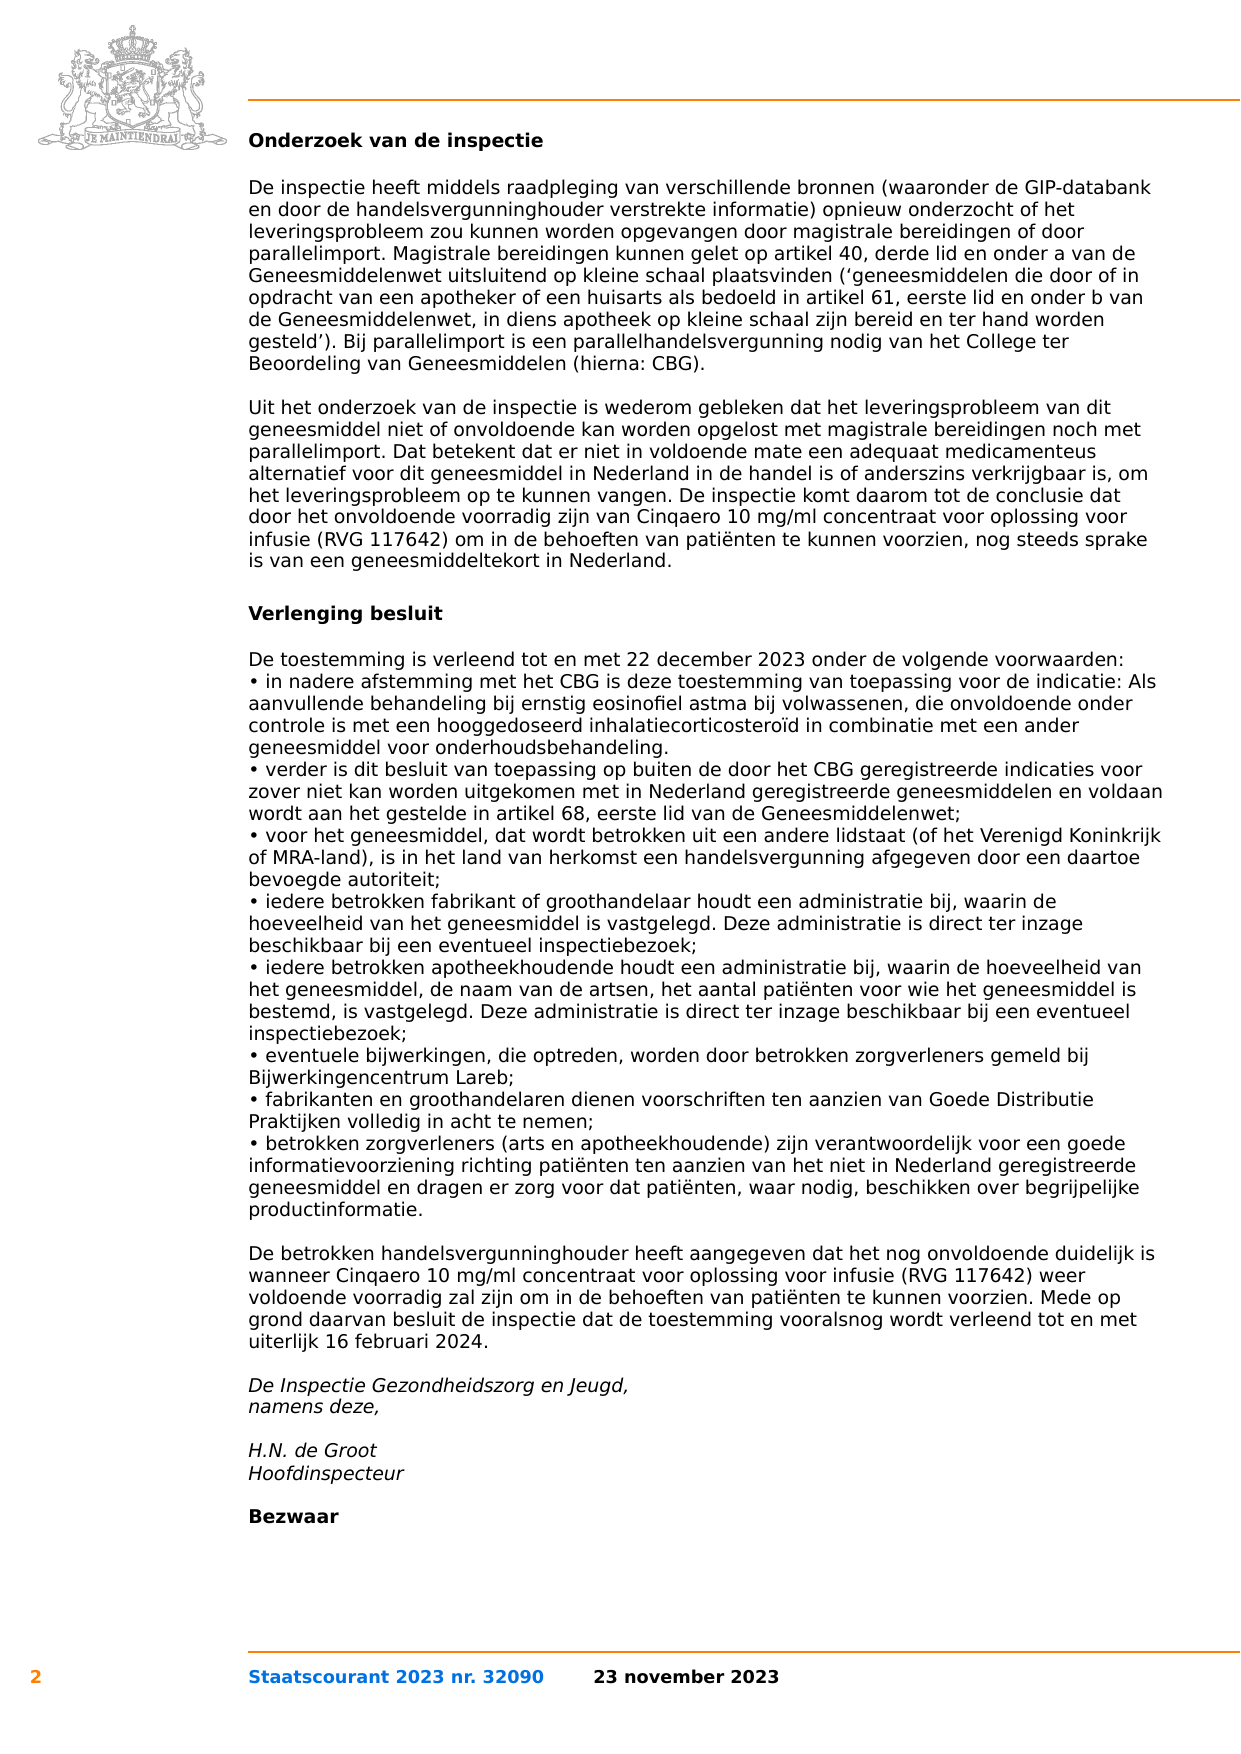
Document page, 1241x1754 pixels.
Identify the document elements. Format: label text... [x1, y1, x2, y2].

subtitle Onderzoek van de inspectie [248, 130, 1163, 152]
text • iedere betrokken fabrikant of groothandelaar houdt een administratie bij, waarin de hoeveelheid van het geneesmiddel is vastgelegd. Deze administratie is direct ter inzage beschikbaar bij een eventueel inspectiebezoek; [248, 891, 1163, 957]
text • voor het geneesmiddel, dat wordt betrokken uit een andere lidstaat (of het Verenigd Koninkrijk of MRA-land), is in het land van herkomst een handelsvergunning afgegeven door een daartoe bevoegde autoriteit; [248, 825, 1163, 891]
subtitle Verlenging besluit [248, 602, 1163, 624]
text • iedere betrokken apotheekhoudende houdt een administratie bij, waarin de hoeveelheid van het geneesmiddel, de naam van de artsen, het aantal patiënten voor wie het geneesmiddel is bestemd, is vastgelegd. Deze administratie is direct ter inzage beschikbaar bij een eventueel inspectiebezoek; [248, 957, 1163, 1045]
text De toestemming is verleend tot en met 22 december 2023 onder de volgende voorwaarden: [248, 649, 1163, 671]
text • eventuele bijwerkingen, die optreden, worden door betrokken zorgverleners gemeld bij Bijwerkingencentrum Lareb; [248, 1045, 1163, 1089]
text Bezwaar [248, 1506, 1163, 1528]
text • betrokken zorgverleners (arts en apotheekhoudende) zijn verantwoordelijk voor een goede informatievoorziening richting patiënten ten aanzien van het niet in Nederland geregistreerde geneesmiddel en dragen er zorg voor dat patiënten, waar nodig, beschikken over begrijpelijke productinformatie. [248, 1133, 1163, 1221]
text De Inspectie Gezondheidszorg en Jeugd, namens deze, H.N. de Groot Hoofdinspecteur [248, 1374, 1163, 1484]
text • verder is dit besluit van toepassing op buiten de door het CBG geregistreerde indicaties voor zover niet kan worden uitgekomen met in Nederland geregistreerde geneesmiddelen en voldaan wordt aan het gestelde in artikel 68, eerste lid van de Geneesmiddelenwet; [248, 759, 1163, 825]
text Uit het onderzoek van de inspectie is wederom gebleken dat het leveringsprobleem van dit geneesmiddel niet of onvoldoende kan worden opgelost met magistrale bereidingen noch met parallelimport. Dat betekent dat er niet in voldoende mate een adequaat medicamenteus alternatief voor dit geneesmiddel in Nederland in de handel is of anderszins verkrijgbaar is, om het leveringsprobleem op te kunnen vangen. De inspectie komt daarom tot de conclusie dat door het onvoldoende voorradig zijn van Cinqaero 10 mg/ml concentraat voor oplossing voor infusie (RVG 117642) om in de behoeften van patiënten te kunnen voorzien, nog steeds sprake is van een geneesmiddeltekort in Nederland. [248, 397, 1163, 572]
text De betrokken handelsvergunninghouder heeft aangegeven dat het nog onvoldoende duidelijk is wanneer Cinqaero 10 mg/ml concentraat voor oplossing voor infusie (RVG 117642) weer voldoende voorradig zal zijn om in de behoeften van patiënten te kunnen voorzien. Mede op grond daarvan besluit de inspectie dat de toestemming vooralsnog wordt verleend tot en met uiterlijk 16 februari 2024. [248, 1243, 1163, 1353]
text • in nadere afstemming met het CBG is deze toestemming van toepassing voor de indicatie: Als aanvullende behandeling bij ernstig eosinofiel astma bij volwassenen, die onvoldoende onder controle is met een hooggedoseerd inhalatiecorticosteroïd in combinatie met een ander geneesmiddel voor onderhoudsbehandeling. [248, 671, 1163, 759]
picture [38, 25, 227, 150]
text • fabrikanten en groothandelaren dienen voorschriften ten aanzien van Goede Distributie Praktijken volledig in acht te nemen; [248, 1089, 1163, 1133]
text De inspectie heeft middels raadpleging van verschillende bronnen (waaronder de GIP-databank en door de handelsvergunninghouder verstrekte informatie) opnieuw onderzocht of het leveringsprobleem zou kunnen worden opgevangen door magistrale bereidingen of door parallelimport. Magistrale bereidingen kunnen gelet op artikel 40, derde lid en onder a van de Geneesmiddelenwet uitsluitend op kleine schaal plaatsvinden (‘geneesmiddelen die door of in opdracht van een apotheker of een huisarts als bedoeld in artikel 61, eerste lid en onder b van de Geneesmiddelenwet, in diens apotheek op kleine schaal zijn bereid en ter hand worden gesteld’). Bij parallelimport is een parallelhandelsvergunning nodig van het College ter Beoordeling van Geneesmiddelen (hierna: CBG). [248, 177, 1163, 375]
